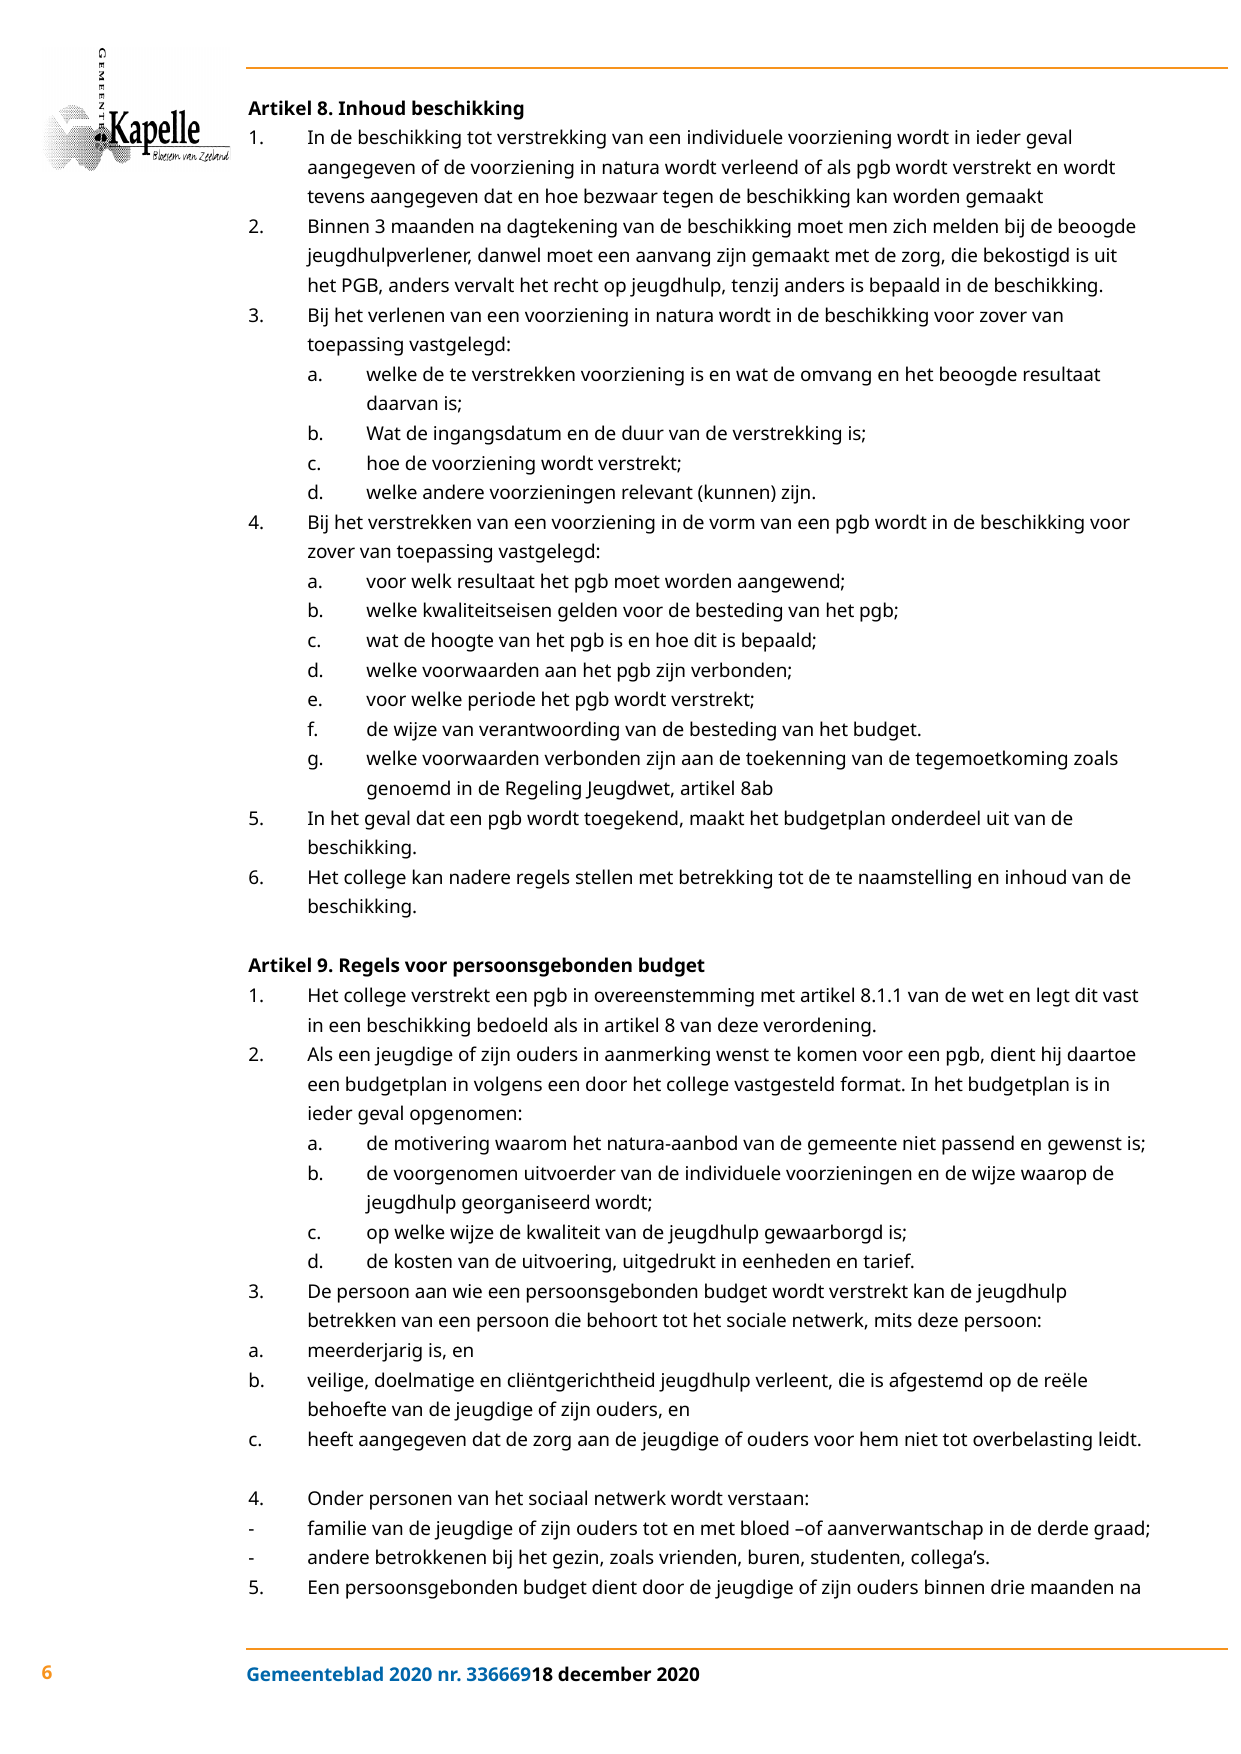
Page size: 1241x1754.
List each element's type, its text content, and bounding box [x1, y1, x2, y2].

list meerderjarig is, en [248, 1337, 1152, 1363]
list wat de hoogte van het pgb is en hoe dit is bepaald; [307, 627, 1152, 653]
list veilige, doelmatige en cliëntgerichtheid jeugdhulp verleent, die is afgestemd op de reële behoefte van de jeugdige of zijn ouders, en [248, 1367, 1152, 1422]
list familie van de jeugdige of zijn ouders tot en met bloed –of aanverwantschap in de derde graad; [248, 1515, 1152, 1541]
list de wijze van verantwoording van de besteding van het budget. [307, 716, 1152, 742]
list op welke wijze de kwaliteit van de jeugdhulp gewaarborgd is; [307, 1219, 1152, 1245]
list voor welke periode het pgb wordt verstrekt; [307, 686, 1152, 712]
list heeft aangegeven dat de zorg aan de jeugdige of ouders voor hem niet tot overbelasting leidt. [248, 1426, 1152, 1452]
list Als een jeugdige of zijn ouders in aanmerking wenst te komen voor een pgb, dient hij daartoe een budgetplan in volgens een door het college vastgesteld format. In het budgetplan is in ieder geval opgenomen: [248, 1041, 1152, 1126]
list Een persoonsgebonden budget dient door de jeugdige of zijn ouders binnen drie maanden na [248, 1574, 1152, 1600]
list welke voorwaarden aan het pgb zijn verbonden; [307, 657, 1152, 683]
list andere betrokkenen bij het gezin, zoals vrienden, buren, studenten, collega’s. [248, 1544, 1152, 1570]
list Binnen 3 maanden na dagtekening van de beschikking moet men zich melden bij de beoogde jeugdhulpverlener, danwel moet een aanvang zijn gemaakt met de zorg, die bekostigd is uit het PGB, anders vervalt het recht op jeugdhulp, tenzij anders is bepaald in de beschikking. [248, 213, 1152, 298]
list Het college verstrekt een pgb in overeenstemming met artikel 8.1.1 van de wet en legt dit vast in een beschikking bedoeld als in artikel 8 van deze verordening. [248, 982, 1152, 1038]
list Het college kan nadere regels stellen met betrekking tot de te naamstelling en inhoud van de beschikking. [248, 864, 1152, 919]
list de motivering waarom het natura-aanbod van de gemeente niet passend en gewenst is; [307, 1130, 1152, 1156]
list Bij het verlenen van een voorziening in natura wordt in de beschikking voor zover van toepassing vastgelegd: [248, 302, 1152, 357]
list voor welk resultaat het pgb moet worden aangewend; [307, 568, 1152, 594]
list welke kwaliteitseisen gelden voor de besteding van het pgb; [307, 598, 1152, 623]
list Bij het verstrekken van een voorziening in de vorm van een pgb wordt in de beschikking voor zover van toepassing vastgelegd: [248, 509, 1152, 564]
list hoe de voorziening wordt verstrekt; [307, 450, 1152, 476]
text Artikel 8. Inhoud beschikking [248, 95, 1152, 121]
picture [41, 47, 231, 172]
list de voorgenomen uitvoerder van de individuele voorzieningen en de wijze waarop de jeugdhulp georganiseerd wordt; [307, 1160, 1152, 1215]
text Artikel 9. Regels voor persoonsgebonden budget [248, 953, 1152, 978]
list Wat de ingangsdatum en de duur van de verstrekking is; [307, 420, 1152, 446]
list welke andere voorzieningen relevant (kunnen) zijn. [307, 479, 1152, 505]
list In het geval dat een pgb wordt toegekend, maakt het budgetplan onderdeel uit van de beschikking. [248, 805, 1152, 860]
list welke de te verstrekken voorziening is en wat de omvang en het beoogde resultaat daarvan is; [307, 361, 1152, 416]
list welke voorwaarden verbonden zijn aan de toekenning van de tegemoetkoming zoals genoemd in de Regeling Jeugdwet, artikel 8ab [307, 746, 1152, 801]
list de kosten van de uitvoering, uitgedrukt in eenheden en tarief. [307, 1248, 1152, 1274]
list In de beschikking tot verstrekking van een individuele voorziening wordt in ieder geval aangegeven of de voorziening in natura wordt verleend of als pgb wordt verstrekt en wordt tevens aangegeven dat en hoe bezwaar tegen de beschikking kan worden gemaakt [248, 124, 1152, 209]
list De persoon aan wie een persoonsgebonden budget wordt verstrekt kan de jeugdhulp betrekken van een persoon die behoort tot het sociale netwerk, mits deze persoon: [248, 1278, 1152, 1333]
list Onder personen van het sociaal netwerk wordt verstaan: [248, 1485, 1152, 1511]
